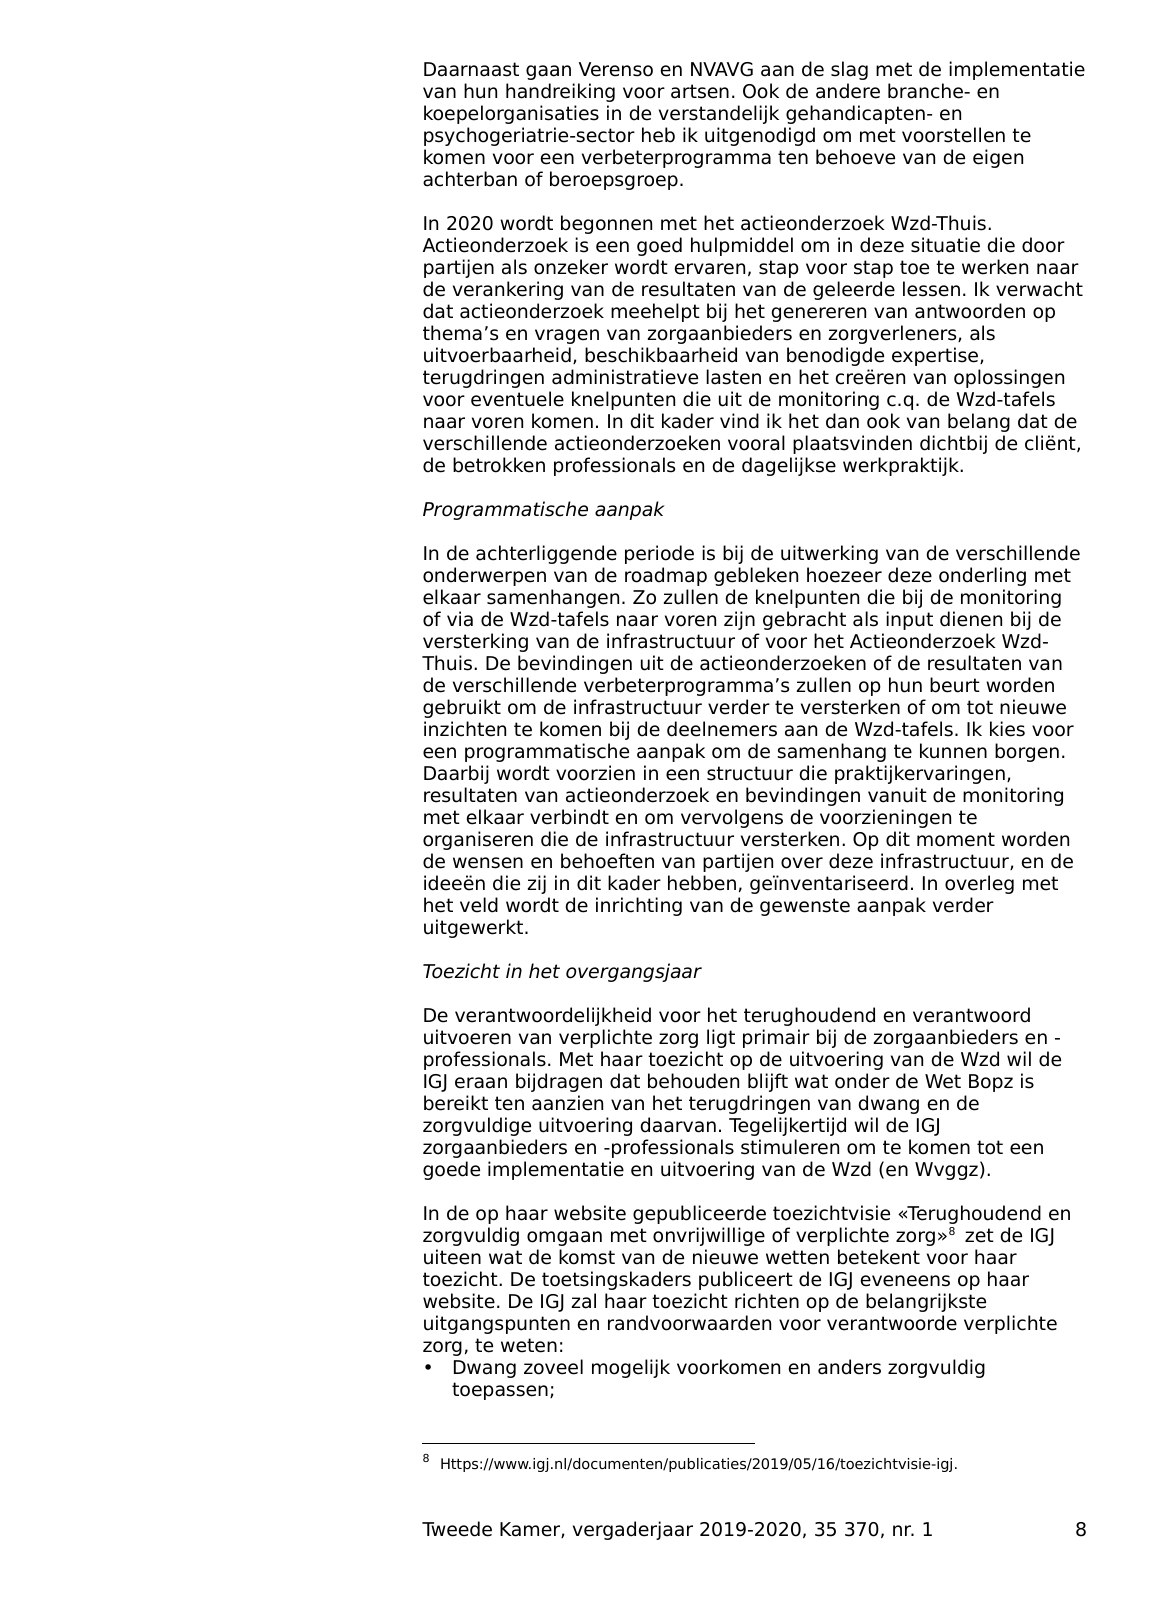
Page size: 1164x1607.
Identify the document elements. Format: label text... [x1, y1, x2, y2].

text Https://www.igj.nl/documenten/publicaties/2019/05/16/toezichtvisie-igj. [422, 1452, 1087, 1474]
text • Dwang zoveel mogelijk voorkomen en anders zorgvuldig toepassen; [422, 1357, 1087, 1401]
subtitle Toezicht in het overgangsjaar [422, 961, 1087, 983]
subtitle Programmatische aanpak [422, 499, 1087, 521]
text Daarnaast gaan Verenso en NVAVG aan de slag met de implementatie van hun handreiking voor artsen. Ook de andere branche- en koepelorganisaties in de verstandelijk gehandicapten- en psychogeriatrie-sector heb ik uitgenodigd om met voorstellen te komen voor een verbeterprogramma ten behoeve van de eigen achterban of beroepsgroep. [422, 59, 1087, 191]
text In de achterliggende periode is bij de uitwerking van de verschillende onderwerpen van de roadmap gebleken hoezeer deze onderling met elkaar samenhangen. Zo zullen de knelpunten die bij de monitoring of via de Wzd-tafels naar voren zijn gebracht als input dienen bij de versterking van de infrastructuur of voor het Actieonderzoek Wzd-Thuis. De bevindingen uit de actieonderzoeken of de resultaten van de verschillende verbeterprogramma’s zullen op hun beurt worden gebruikt om de infrastructuur verder te versterken of om tot nieuwe inzichten te komen bij de deelnemers aan de Wzd-tafels. Ik kies voor een programmatische aanpak om de samenhang te kunnen borgen. Daarbij wordt voorzien in een structuur die praktijkervaringen, resultaten van actieonderzoek en bevindingen vanuit de monitoring met elkaar verbindt en om vervolgens de voorzieningen te organiseren die de infrastructuur versterken. Op dit moment worden de wensen en behoeften van partijen over deze infrastructuur, en de ideeën die zij in dit kader hebben, geïnventariseerd. In overleg met het veld wordt de inrichting van de gewenste aanpak verder uitgewerkt. [422, 543, 1087, 939]
text In 2020 wordt begonnen met het actieonderzoek Wzd-Thuis. Actieonderzoek is een goed hulpmiddel om in deze situatie die door partijen als onzeker wordt ervaren, stap voor stap toe te werken naar de verankering van de resultaten van de geleerde lessen. Ik verwacht dat actieonderzoek meehelpt bij het genereren van antwoorden op thema’s en vragen van zorgaanbieders en zorgverleners, als uitvoerbaarheid, beschikbaarheid van benodigde expertise, terugdringen administratieve lasten en het creëren van oplossingen voor eventuele knelpunten die uit de monitoring c.q. de Wzd-tafels naar voren komen. In dit kader vind ik het dan ook van belang dat de verschillende actieonderzoeken vooral plaatsvinden dichtbij de cliënt, de betrokken professionals en de dagelijkse werkpraktijk. [422, 213, 1087, 477]
text De verantwoordelijkheid voor het terughoudend en verantwoord uitvoeren van verplichte zorg ligt primair bij de zorgaanbieders en -professionals. Met haar toezicht op de uitvoering van de Wzd wil de IGJ eraan bijdragen dat behouden blijft wat onder de Wet Bopz is bereikt ten aanzien van het terugdringen van dwang en de zorgvuldige uitvoering daarvan. Tegelijkertijd wil de IGJ zorgaanbieders en -professionals stimuleren om te komen tot een goede implementatie en uitvoering van de Wzd (en Wvggz). [422, 1005, 1087, 1181]
text In de op haar website gepubliceerde toezichtvisie «Terughoudend en zorgvuldig omgaan met onvrijwillige of verplichte zorg» zet de IGJ uiteen wat de komst van de nieuwe wetten betekent voor haar toezicht. De toetsingskaders publiceert de IGJ eveneens op haar website. De IGJ zal haar toezicht richten op de belangrijkste uitgangspunten en randvoorwaarden voor verantwoorde verplichte zorg, te weten: [422, 1203, 1087, 1357]
